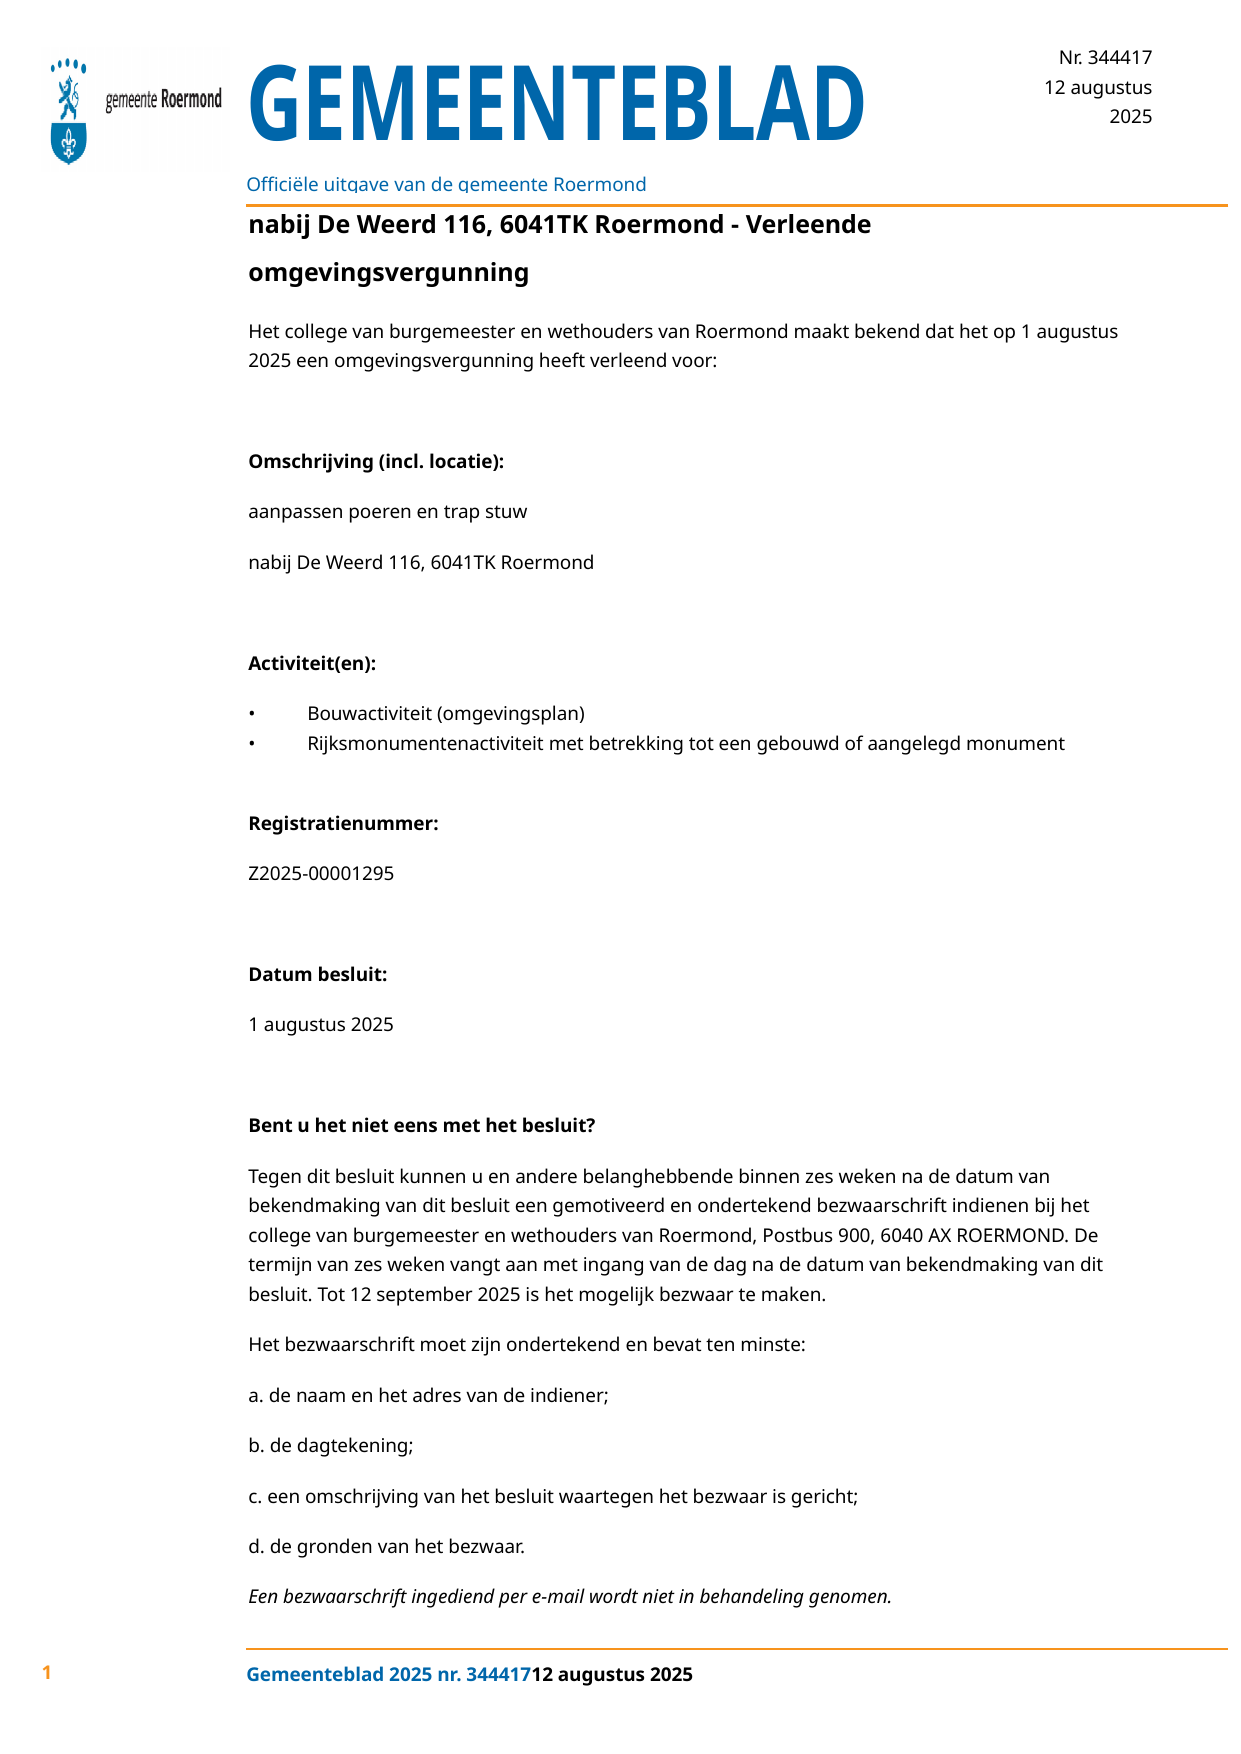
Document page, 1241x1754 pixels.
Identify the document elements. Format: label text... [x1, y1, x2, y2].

text d. de gronden van het bezwaar. [248, 1533, 1152, 1559]
text 1 augustus 2025 [248, 1012, 1152, 1037]
text Bent u het niet eens met het besluit? [248, 1112, 1152, 1138]
text nabij De Weerd 116, 6041TK Roermond [248, 549, 1152, 575]
text c. een omschrijving van het besluit waartegen het bezwaar is gericht; [248, 1483, 1152, 1509]
text Registratienummer: [248, 810, 1152, 836]
text Het college van burgemeester en wethouders van Roermond maakt bekend dat het op 1 augustus 2025 een omgevingsvergunning heeft verleend voor: [248, 318, 1152, 373]
text Het bezwaarschrift moet zijn ondertekend en bevat ten minste: [248, 1332, 1152, 1357]
list Rijksmonumentenactiviteit met betrekking tot een gebouwd of aangelegd monument [248, 730, 1152, 756]
list Bouwactiviteit (omgevingsplan) [248, 700, 1152, 726]
picture [41, 47, 231, 172]
text Z2025-00001295 [248, 860, 1152, 886]
text a. de naam en het adres van de indiener; [248, 1382, 1152, 1408]
text nabij De Weerd 116, 6041TK Roermond - Verleende omgevingsvergunning [248, 207, 1152, 288]
text Datum besluit: [248, 961, 1152, 987]
text Tegen dit besluit kunnen u en andere belanghebbende binnen zes weken na de datum van bekendmaking van dit besluit een gemotiveerd en ondertekend bezwaarschrift indienen bij het college van burgemeester en wethouders van Roermond, Postbus 900, 6040 AX ROERMOND. De termijn van zes weken vangt aan met ingang van de dag na de datum van bekendmaking van dit besluit. Tot 12 september 2025 is het mogelijk bezwaar te maken. [248, 1163, 1152, 1307]
text b. de dagtekening; [248, 1432, 1152, 1458]
text Een bezwaarschrift ingediend per e-mail wordt niet in behandeling genomen. [248, 1584, 1152, 1609]
text Activiteit(en): [248, 650, 1152, 676]
text Omschrijving (incl. locatie): [248, 448, 1152, 474]
text aanpassen poeren en trap stuw [248, 499, 1152, 524]
